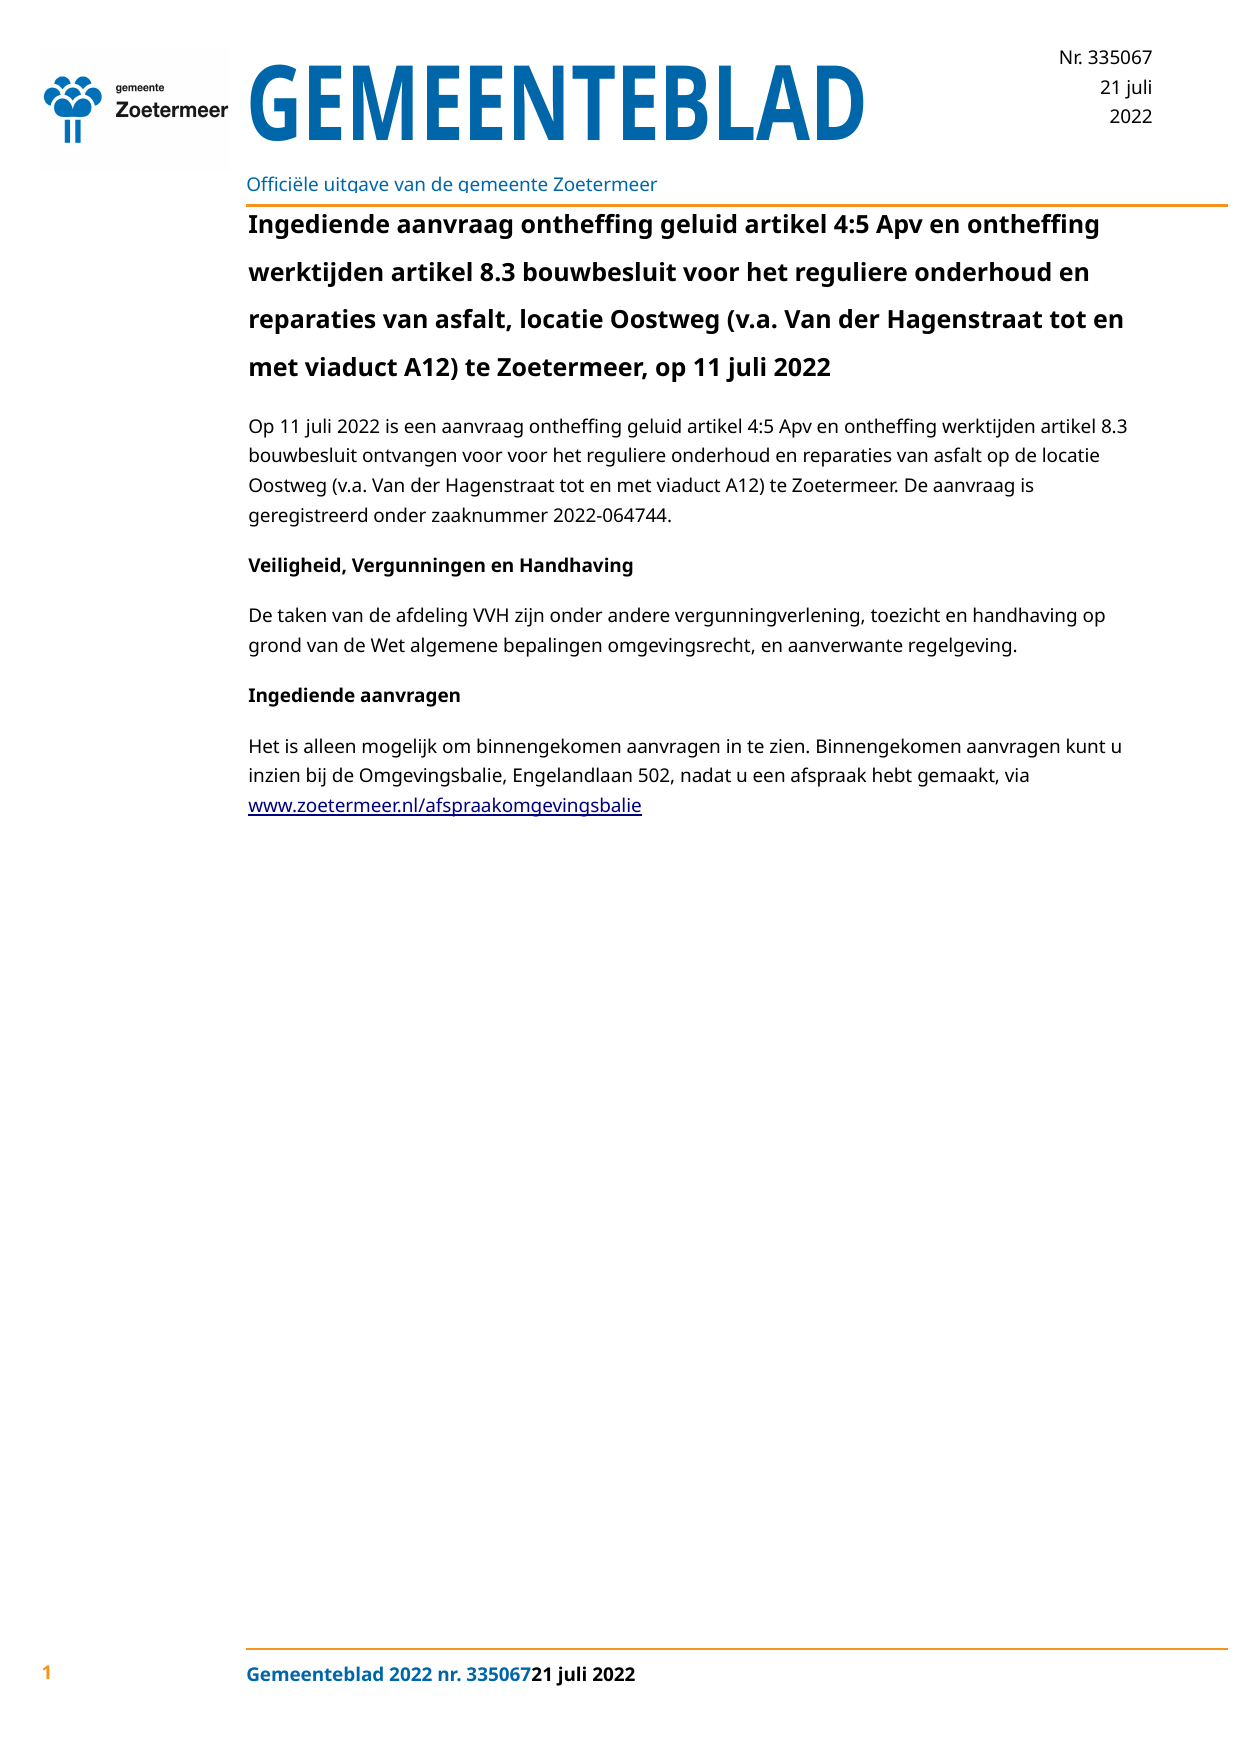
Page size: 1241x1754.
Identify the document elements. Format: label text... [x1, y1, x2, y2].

text Op 11 juli 2022 is een aanvraag ontheffing geluid artikel 4:5 Apv en ontheffing werktijden artikel 8.3 bouwbesluit ontvangen voor voor het reguliere onderhoud en reparaties van asfalt op de locatie Oostweg (v.a. Van der Hagenstraat tot en met viaduct A12) te Zoetermeer. De aanvraag is geregistreerd onder zaaknummer 2022-064744. [248, 413, 1152, 528]
text Ingediende aanvragen [248, 683, 1152, 708]
text Ingediende aanvraag ontheffing geluid artikel 4:5 Apv en ontheffing werktijden artikel 8.3 bouwbesluit voor het reguliere onderhoud en reparaties van asfalt, locatie Oostweg (v.a. Van der Hagenstraat tot en met viaduct A12) te Zoetermeer, op 11 juli 2022 [248, 207, 1152, 384]
text De taken van de afdeling VVH zijn onder andere vergunningverlening, toezicht en handhaving op grond van de Wet algemene bepalingen omgevingsrecht, en aanverwante regelgeving. [248, 603, 1152, 658]
text Het is alleen mogelijk om binnengekomen aanvragen in te zien. Binnengekomen aanvragen kunt u inzien bij de Omgevingsbalie, Engelandlaan 502, nadat u een afspraak hebt gemaakt, via www.zoetermeer.nl/afspraakomgevingsbalie [248, 733, 1152, 818]
text Veiligheid, Vergunningen en Handhaving [248, 552, 1152, 578]
picture [41, 47, 231, 172]
